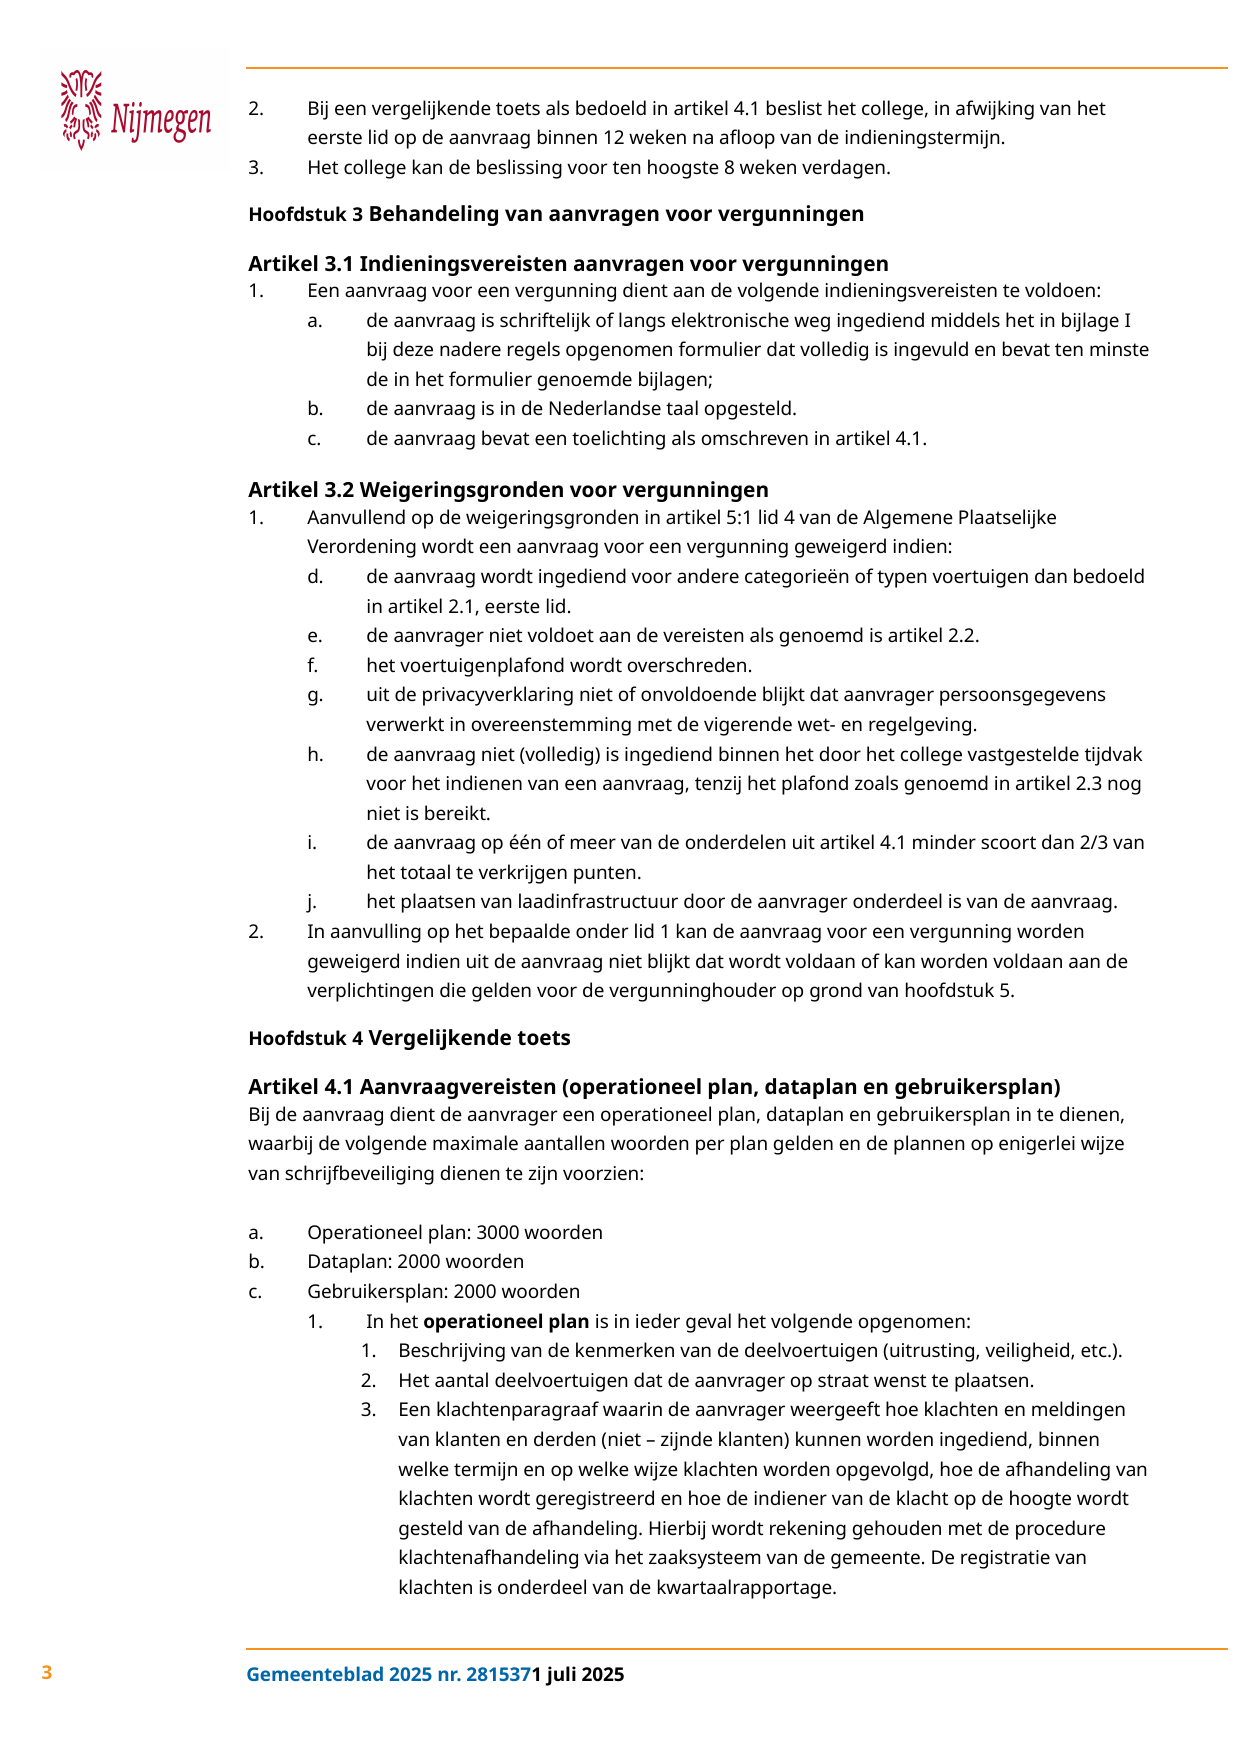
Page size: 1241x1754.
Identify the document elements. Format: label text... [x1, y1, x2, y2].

list Bij een vergelijkende toets als bedoeld in artikel 4.1 beslist het college, in afwijking van het eerste lid op de aanvraag binnen 12 weken na afloop van de indieningstermijn. [248, 95, 1152, 150]
list het plaatsen van laadinfrastructuur door de aanvrager onderdeel is van de aanvraag. [307, 889, 1152, 914]
list uit de privacyverklaring niet of onvoldoende blijkt dat aanvrager persoonsgegevens verwerkt in overeenstemming met de vigerende wet- en regelgeving. [307, 682, 1152, 737]
list Een aanvraag voor een vergunning dient aan de volgende indieningsvereisten te voldoen: [248, 277, 1152, 303]
text Hoofdstuk 4 Vergelijkende toets [248, 1023, 1152, 1051]
list het voertuigenplafond wordt overschreden. [307, 652, 1152, 678]
text Artikel 3.1 Indieningsvereisten aanvragen voor vergunningen [248, 249, 1152, 277]
text Artikel 3.2 Weigeringsgronden voor vergunningen [248, 476, 1152, 504]
list de aanvraag bevat een toelichting als omschreven in artikel 4.1. [307, 425, 1152, 451]
list In aanvulling op het bepaalde onder lid 1 kan de aanvraag voor een vergunning worden geweigerd indien uit de aanvraag niet blijkt dat wordt voldaan of kan worden voldaan aan de verplichtingen die gelden voor de vergunninghouder op grond van hoofdstuk 5. [248, 918, 1152, 1003]
list de aanvraag wordt ingediend voor andere categorieën of typen voertuigen dan bedoeld in artikel 2.1, eerste lid. [307, 563, 1152, 618]
list Een klachtenparagraaf waarin de aanvrager weergeeft hoe klachten en meldingen van klanten en derden (niet – zijnde klanten) kunnen worden ingediend, binnen welke termijn en op welke wijze klachten worden opgevolgd, hoe de afhandeling van klachten wordt geregistreerd en hoe de indiener van de klacht op de hoogte wordt gesteld van de afhandeling. Hierbij wordt rekening gehouden met de procedure klachtenafhandeling via het zaaksysteem van de gemeente. De registratie van klachten is onderdeel van de kwartaalrapportage. [361, 1397, 1152, 1600]
list Het college kan de beslissing voor ten hoogste 8 weken verdagen. [248, 154, 1152, 180]
list de aanvraag niet (volledig) is ingediend binnen het door het college vastgestelde tijdvak voor het indienen van een aanvraag, tenzij het plafond zoals genoemd in artikel 2.3 nog niet is bereikt. [307, 741, 1152, 826]
text Bij de aanvraag dient de aanvrager een operationeel plan, dataplan en gebruikersplan in te dienen, waarbij de volgende maximale aantallen woorden per plan gelden en de plannen op enigerlei wijze van schrijfbeveiliging dienen te zijn voorzien: [248, 1101, 1152, 1186]
text Artikel 4.1 Aanvraagvereisten (operationeel plan, dataplan en gebruikersplan) [248, 1072, 1152, 1101]
list Beschrijving van de kenmerken van de deelvoertuigen (uitrusting, veiligheid, etc.). [361, 1337, 1152, 1363]
text Hoofdstuk 3 Behandeling van aanvragen voor vergunningen [248, 199, 1152, 228]
list Dataplan: 2000 woorden [248, 1249, 1152, 1274]
list de aanvrager niet voldoet aan de vereisten als genoemd is artikel 2.2. [307, 622, 1152, 648]
list de aanvraag is schriftelijk of langs elektronische weg ingediend middels het in bijlage I bij deze nadere regels opgenomen formulier dat volledig is ingevuld en bevat ten minste de in het formulier genoemde bijlagen; [307, 307, 1152, 392]
list de aanvraag is in de Nederlandse taal opgesteld. [307, 396, 1152, 421]
list de aanvraag op één of meer van de onderdelen uit artikel 4.1 minder scoort dan 2/3 van het totaal te verkrijgen punten. [307, 829, 1152, 885]
list Het aantal deelvoertuigen dat de aanvrager op straat wenst te plaatsen. [361, 1367, 1152, 1393]
list Aanvullend op de weigeringsgronden in artikel 5:1 lid 4 van de Algemene Plaatselijke Verordening wordt een aanvraag voor een vergunning geweigerd indien: [248, 504, 1152, 559]
list In het operationeel plan is in ieder geval het volgende opgenomen: [307, 1308, 1152, 1333]
list Operationeel plan: 3000 woorden [248, 1219, 1152, 1245]
picture [41, 47, 231, 172]
list Gebruikersplan: 2000 woorden [248, 1278, 1152, 1304]
